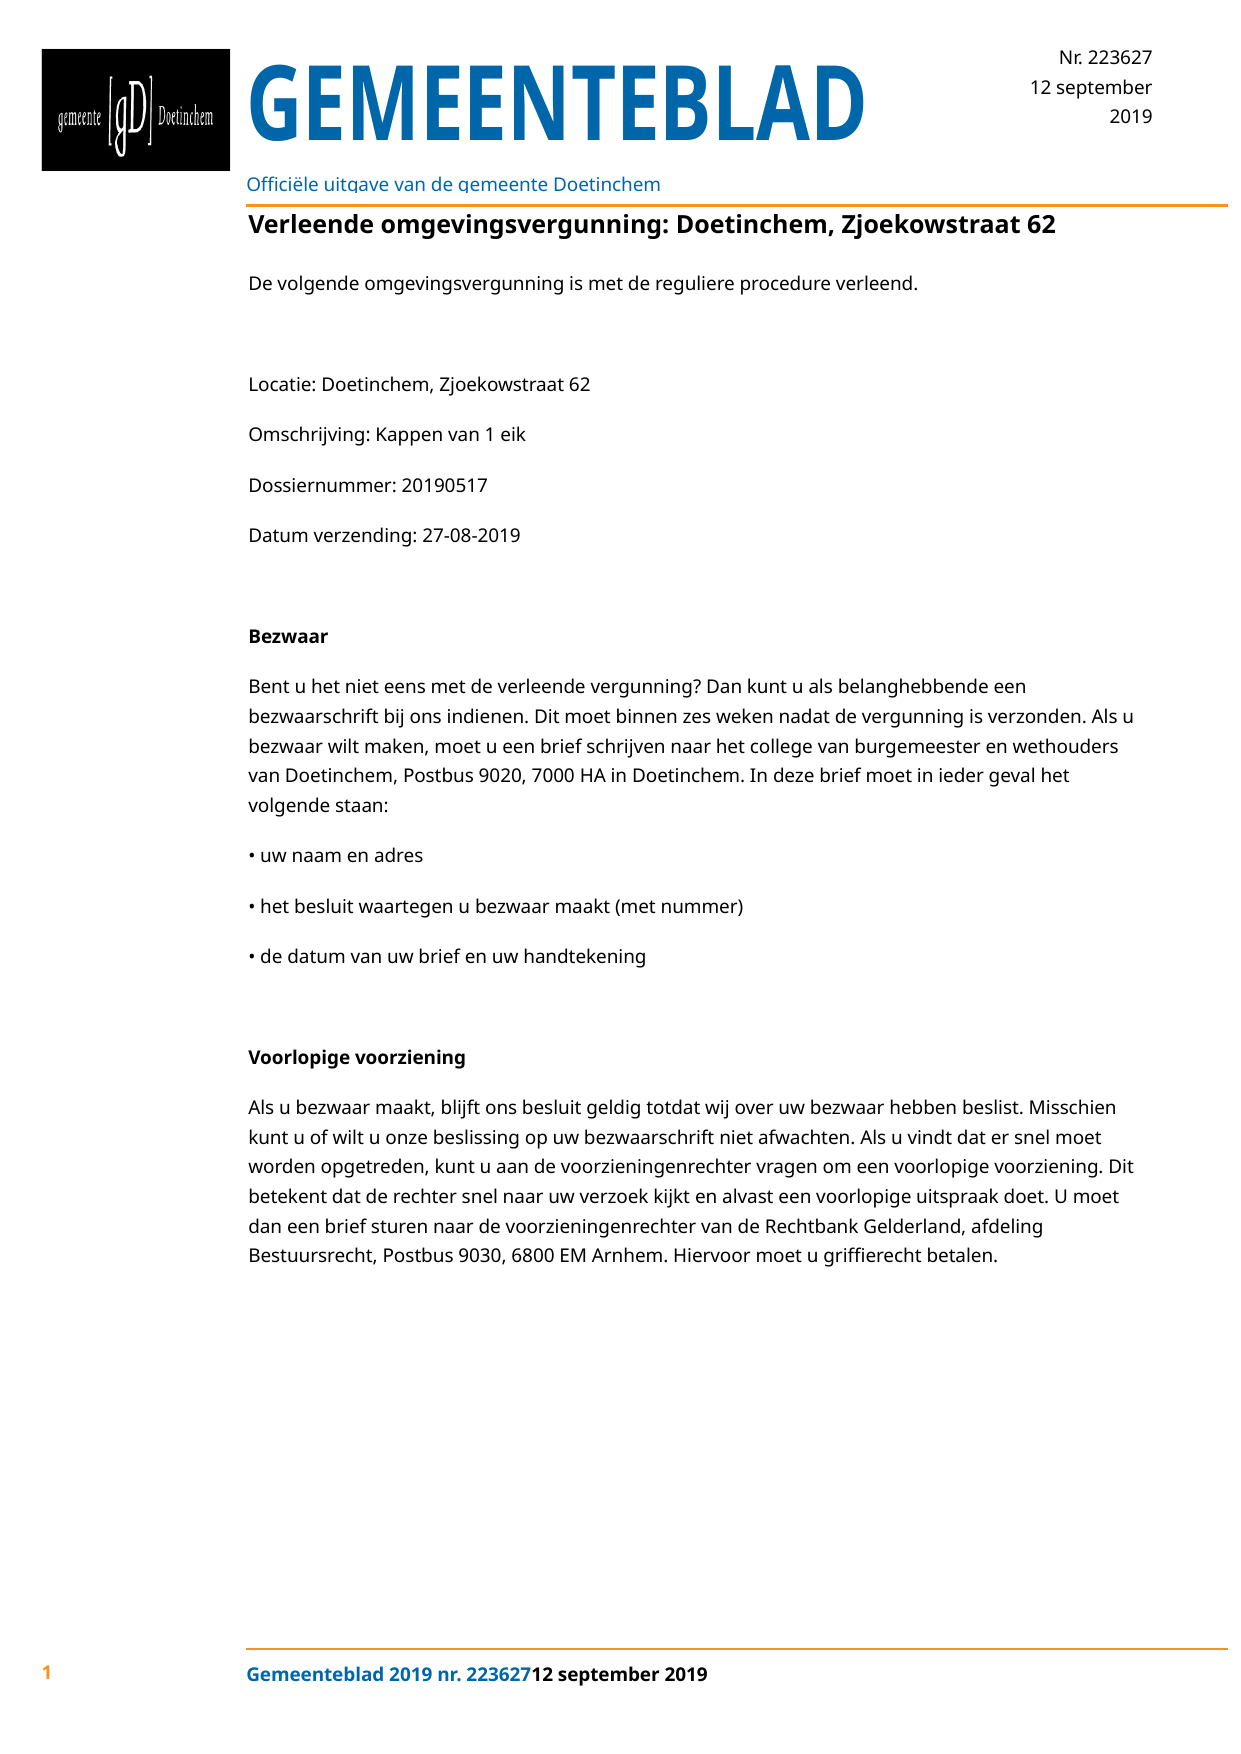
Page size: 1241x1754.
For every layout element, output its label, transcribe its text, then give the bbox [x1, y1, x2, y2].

text Datum verzending: 27-08-2019 [248, 522, 1152, 548]
text Omschrijving: Kappen van 1 eik [248, 422, 1152, 447]
text • de datum van uw brief en uw handtekening [248, 943, 1152, 969]
text Dossiernummer: 20190517 [248, 472, 1152, 498]
text Bent u het niet eens met de verleende vergunning? Dan kunt u als belanghebbende een bezwaarschrift bij ons indienen. Dit moet binnen zes weken nadat de vergunning is verzonden. Als u bezwaar wilt maken, moet u een brief schrijven naar het college van burgemeester en wethouders van Doetinchem, Postbus 9020, 7000 HA in Doetinchem. In deze brief moet in ieder geval het volgende staan: [248, 674, 1152, 818]
text Voorlopige voorziening [248, 1044, 1152, 1070]
text • uw naam en adres [248, 842, 1152, 868]
text Als u bezwaar maakt, blijft ons besluit geldig totdat wij over uw bezwaar hebben beslist. Misschien kunt u of wilt u onze beslissing op uw bezwaarschrift niet afwachten. Als u vindt dat er snel moet worden opgetreden, kunt u aan de voorzieningenrechter vragen om een voorlopige voorziening. Dit betekent dat de rechter snel naar uw verzoek kijkt en alvast een voorlopige uitspraak doet. U moet dan een brief sturen naar de voorzieningenrechter van de Rechtbank Gelderland, afdeling Bestuursrecht, Postbus 9030, 6800 EM Arnhem. Hiervoor moet u griffierecht betalen. [248, 1094, 1152, 1268]
text Locatie: Doetinchem, Zjoekowstraat 62 [248, 371, 1152, 397]
text De volgende omgevingsvergunning is met de reguliere procedure verleend. [248, 270, 1152, 296]
text Bezwaar [248, 623, 1152, 649]
text Verleende omgevingsvergunning: Doetinchem, Zjoekowstraat 62 [248, 207, 1152, 241]
picture [41, 47, 231, 172]
text • het besluit waartegen u bezwaar maakt (met nummer) [248, 893, 1152, 918]
